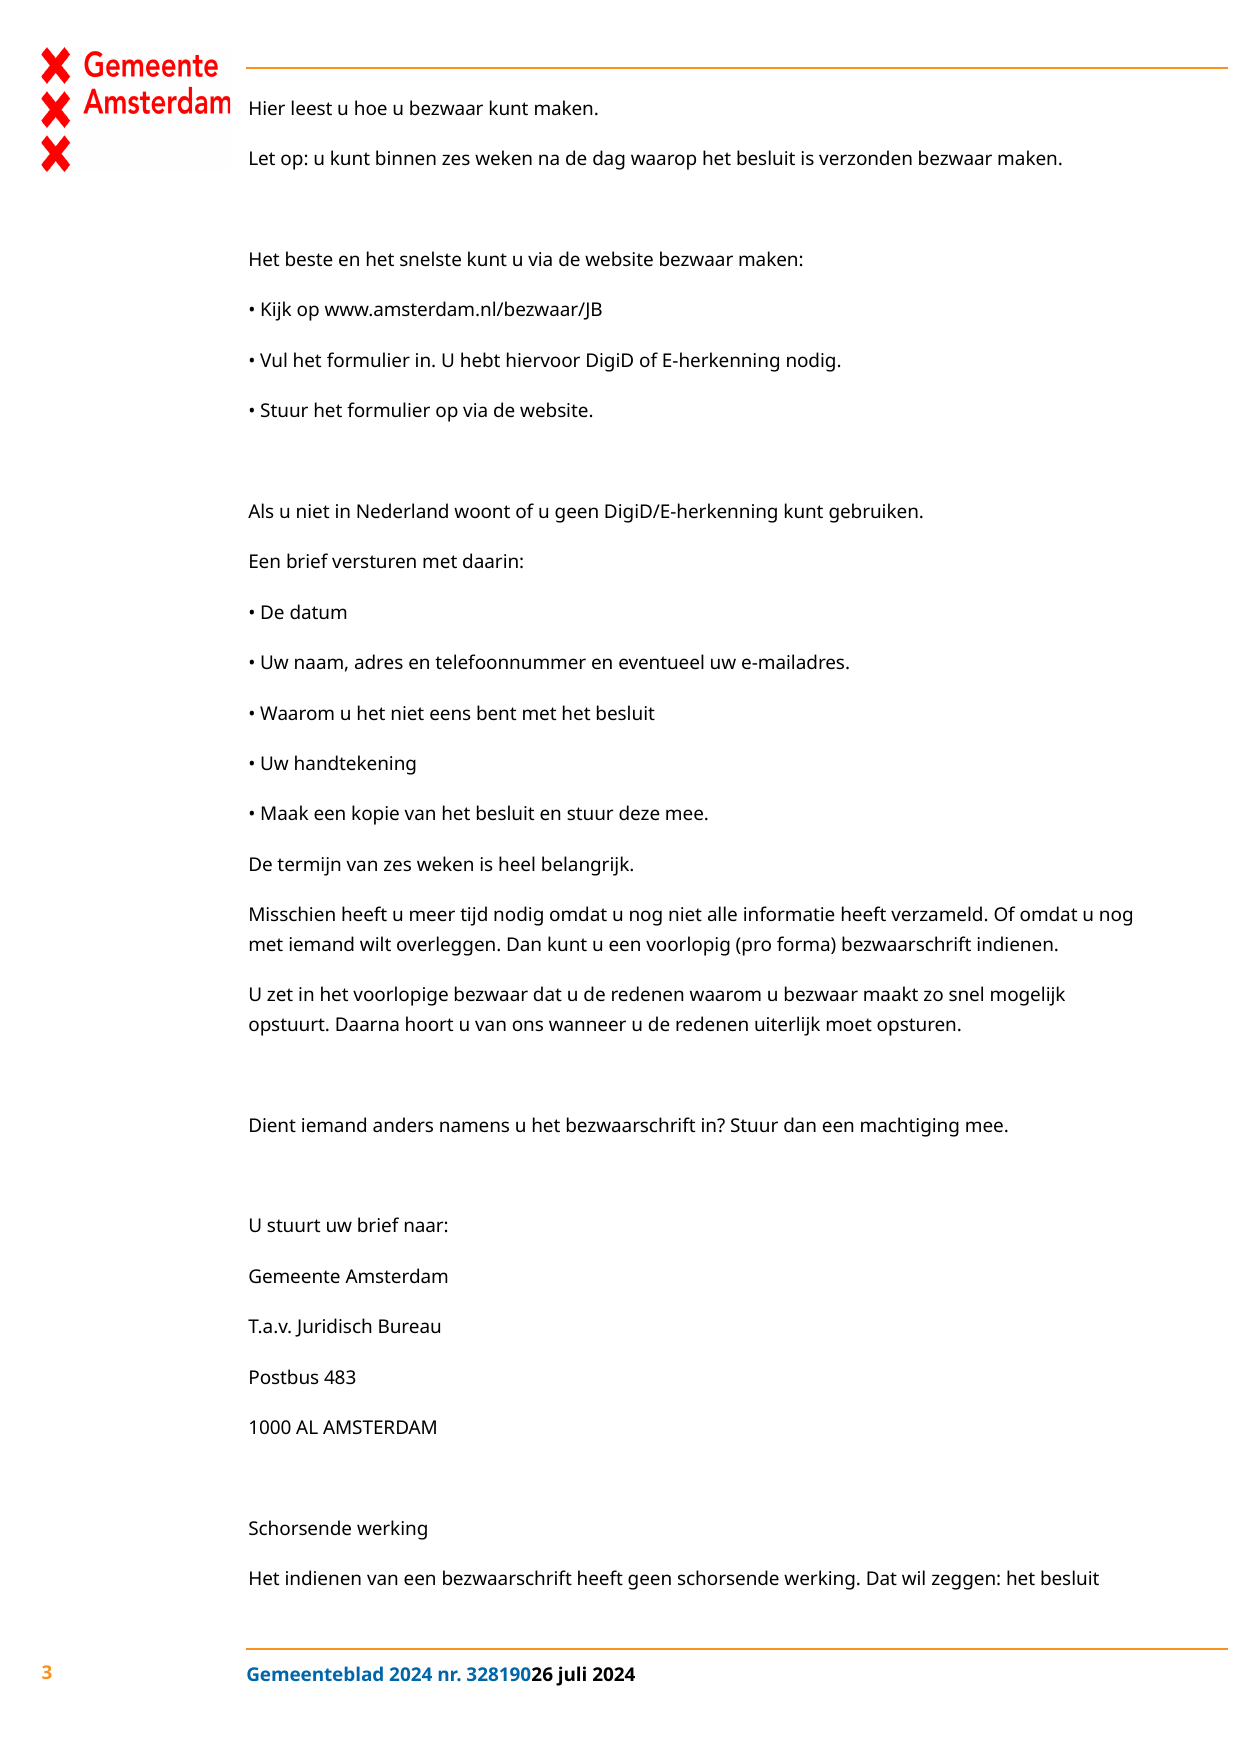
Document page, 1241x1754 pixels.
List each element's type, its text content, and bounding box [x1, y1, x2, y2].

text Hier leest u hoe u bezwaar kunt maken. [248, 95, 1152, 121]
text • Uw handtekening [248, 750, 1152, 776]
text Het indienen van een bezwaarschrift heeft geen schorsende werking. Dat wil zeggen: het besluit [248, 1566, 1152, 1591]
picture [41, 47, 231, 172]
text • De datum [248, 599, 1152, 625]
text De termijn van zes weken is heel belangrijk. [248, 851, 1152, 877]
text Schorsende werking [248, 1515, 1152, 1541]
text Een brief versturen met daarin: [248, 548, 1152, 574]
text • Maak een kopie van het besluit en stuur deze mee. [248, 801, 1152, 826]
text Misschien heeft u meer tijd nodig omdat u nog niet alle informatie heeft verzameld. Of omdat u nog met iemand wilt overleggen. Dan kunt u een voorlopig (pro forma) bezwaarschrift indienen. [248, 901, 1152, 957]
text • Stuur het formulier op via de website. [248, 397, 1152, 423]
text • Vul het formulier in. U hebt hiervoor DigiD of E-herkenning nodig. [248, 347, 1152, 373]
text Het beste en het snelste kunt u via de website bezwaar maken: [248, 246, 1152, 272]
text U stuurt uw brief naar: [248, 1213, 1152, 1238]
text Als u niet in Nederland woont of u geen DigiD/E-herkenning kunt gebruiken. [248, 498, 1152, 524]
text Dient iemand anders namens u het bezwaarschrift in? Stuur dan een machtiging mee. [248, 1112, 1152, 1138]
text 1000 AL AMSTERDAM [248, 1414, 1152, 1440]
text • Uw naam, adres en telefoonnummer en eventueel uw e-mailadres. [248, 649, 1152, 675]
text U zet in het voorlopige bezwaar dat u de redenen waarom u bezwaar maakt zo snel mogelijk opstuurt. Daarna hoort u van ons wanneer u de redenen uiterlijk moet opsturen. [248, 981, 1152, 1037]
text Gemeente Amsterdam [248, 1263, 1152, 1289]
text Postbus 483 [248, 1364, 1152, 1390]
text • Kijk op www.amsterdam.nl/bezwaar/JB [248, 296, 1152, 322]
text • Waarom u het niet eens bent met het besluit [248, 700, 1152, 726]
text Let op: u kunt binnen zes weken na de dag waarop het besluit is verzonden bezwaar maken. [248, 145, 1152, 171]
text T.a.v. Juridisch Bureau [248, 1313, 1152, 1339]
